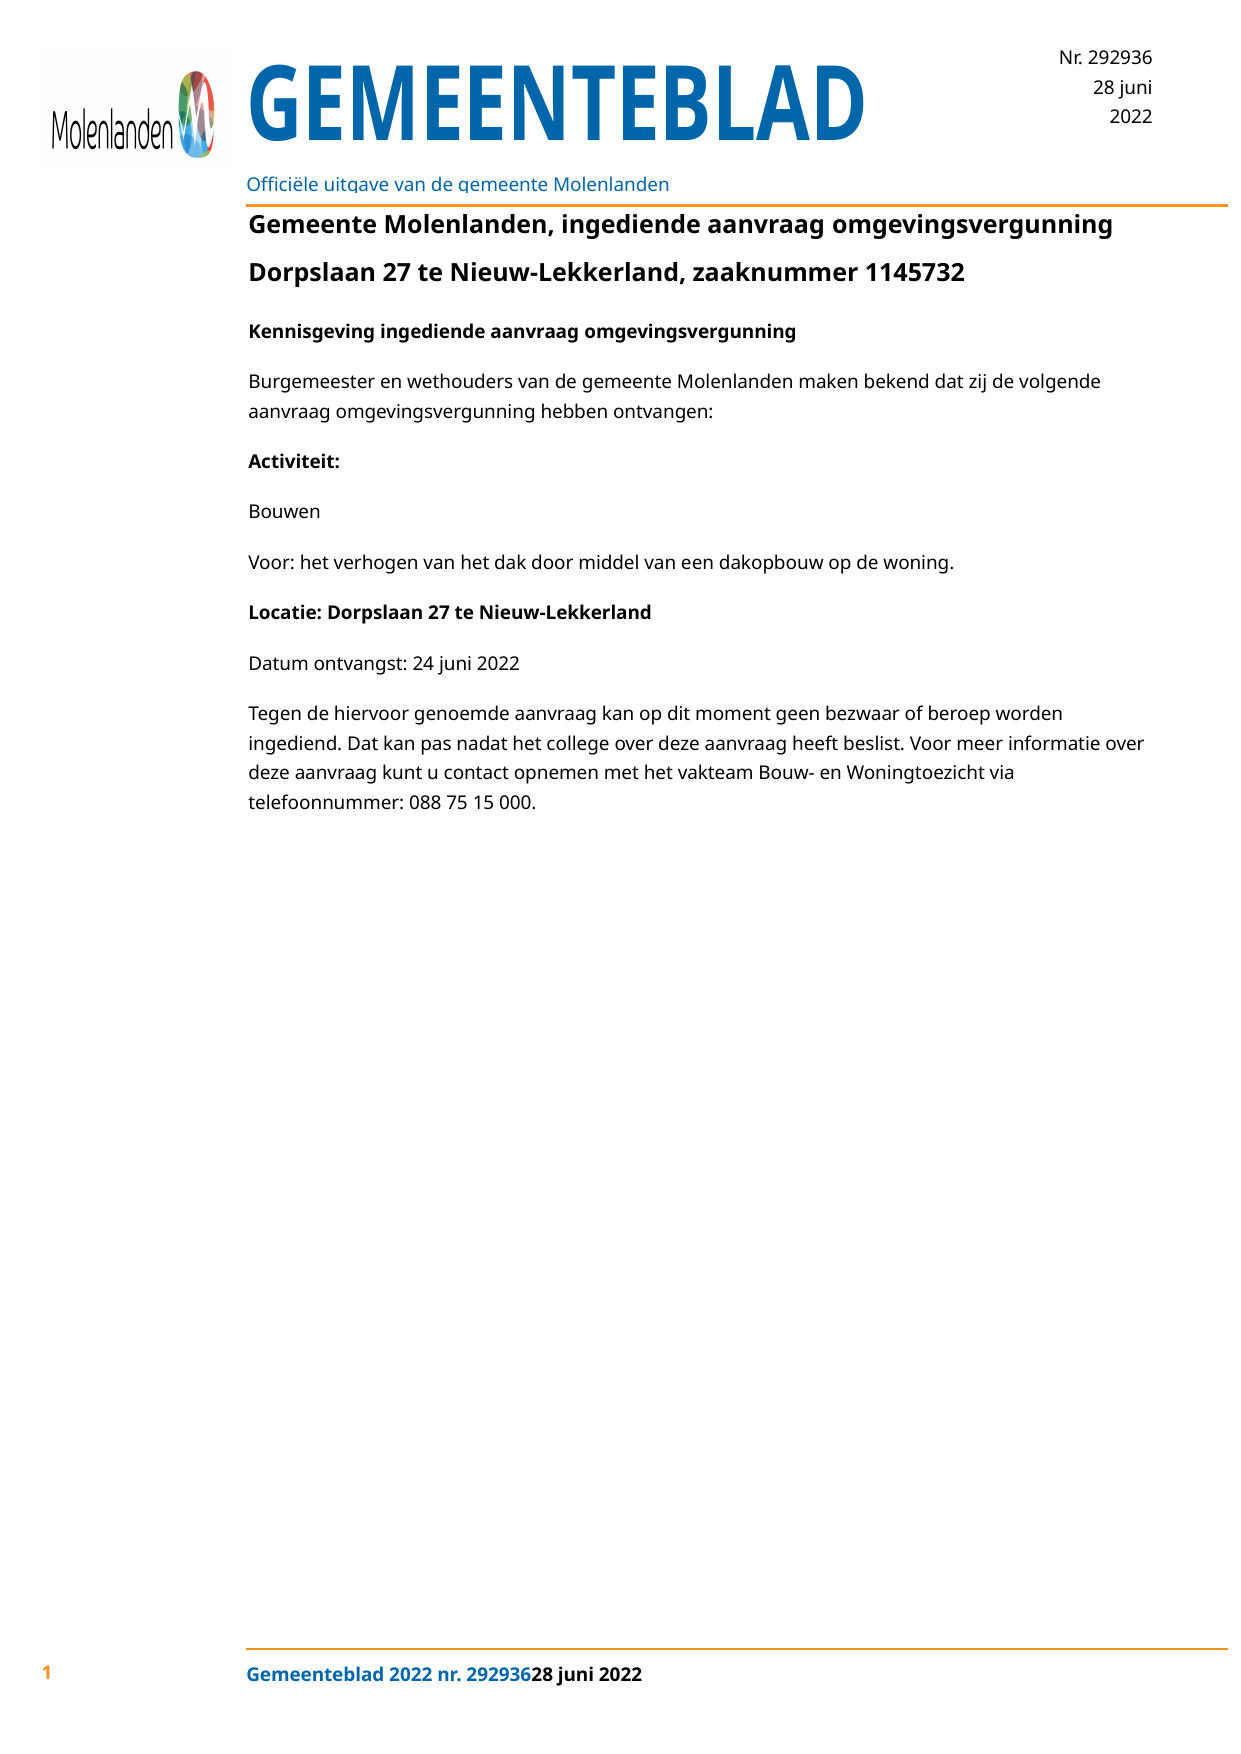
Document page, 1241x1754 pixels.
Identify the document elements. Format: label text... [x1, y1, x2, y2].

text Tegen de hiervoor genoemde aanvraag kan op dit moment geen bezwaar of beroep worden ingediend. Dat kan pas nadat het college over deze aanvraag heeft beslist. Voor meer informatie over deze aanvraag kunt u contact opnemen met het vakteam Bouw- en Woningtoezicht via telefoonnummer: 088 75 15 000. [248, 700, 1152, 815]
text Kennisgeving ingediende aanvraag omgevingsvergunning [248, 318, 1152, 344]
text Gemeente Molenlanden, ingediende aanvraag omgevingsvergunning Dorpslaan 27 te Nieuw-Lekkerland, zaaknummer 1145732 [248, 207, 1152, 288]
text Locatie: Dorpslaan 27 te Nieuw-Lekkerland [248, 599, 1152, 625]
text Activiteit: [248, 448, 1152, 474]
picture [41, 47, 231, 172]
text Bouwen [248, 499, 1152, 524]
text Burgemeester en wethouders van de gemeente Molenlanden maken bekend dat zij de volgende aanvraag omgevingsvergunning hebben ontvangen: [248, 368, 1152, 424]
text Voor: het verhogen van het dak door middel van een dakopbouw op de woning. [248, 549, 1152, 575]
text Datum ontvangst: 24 juni 2022 [248, 650, 1152, 676]
